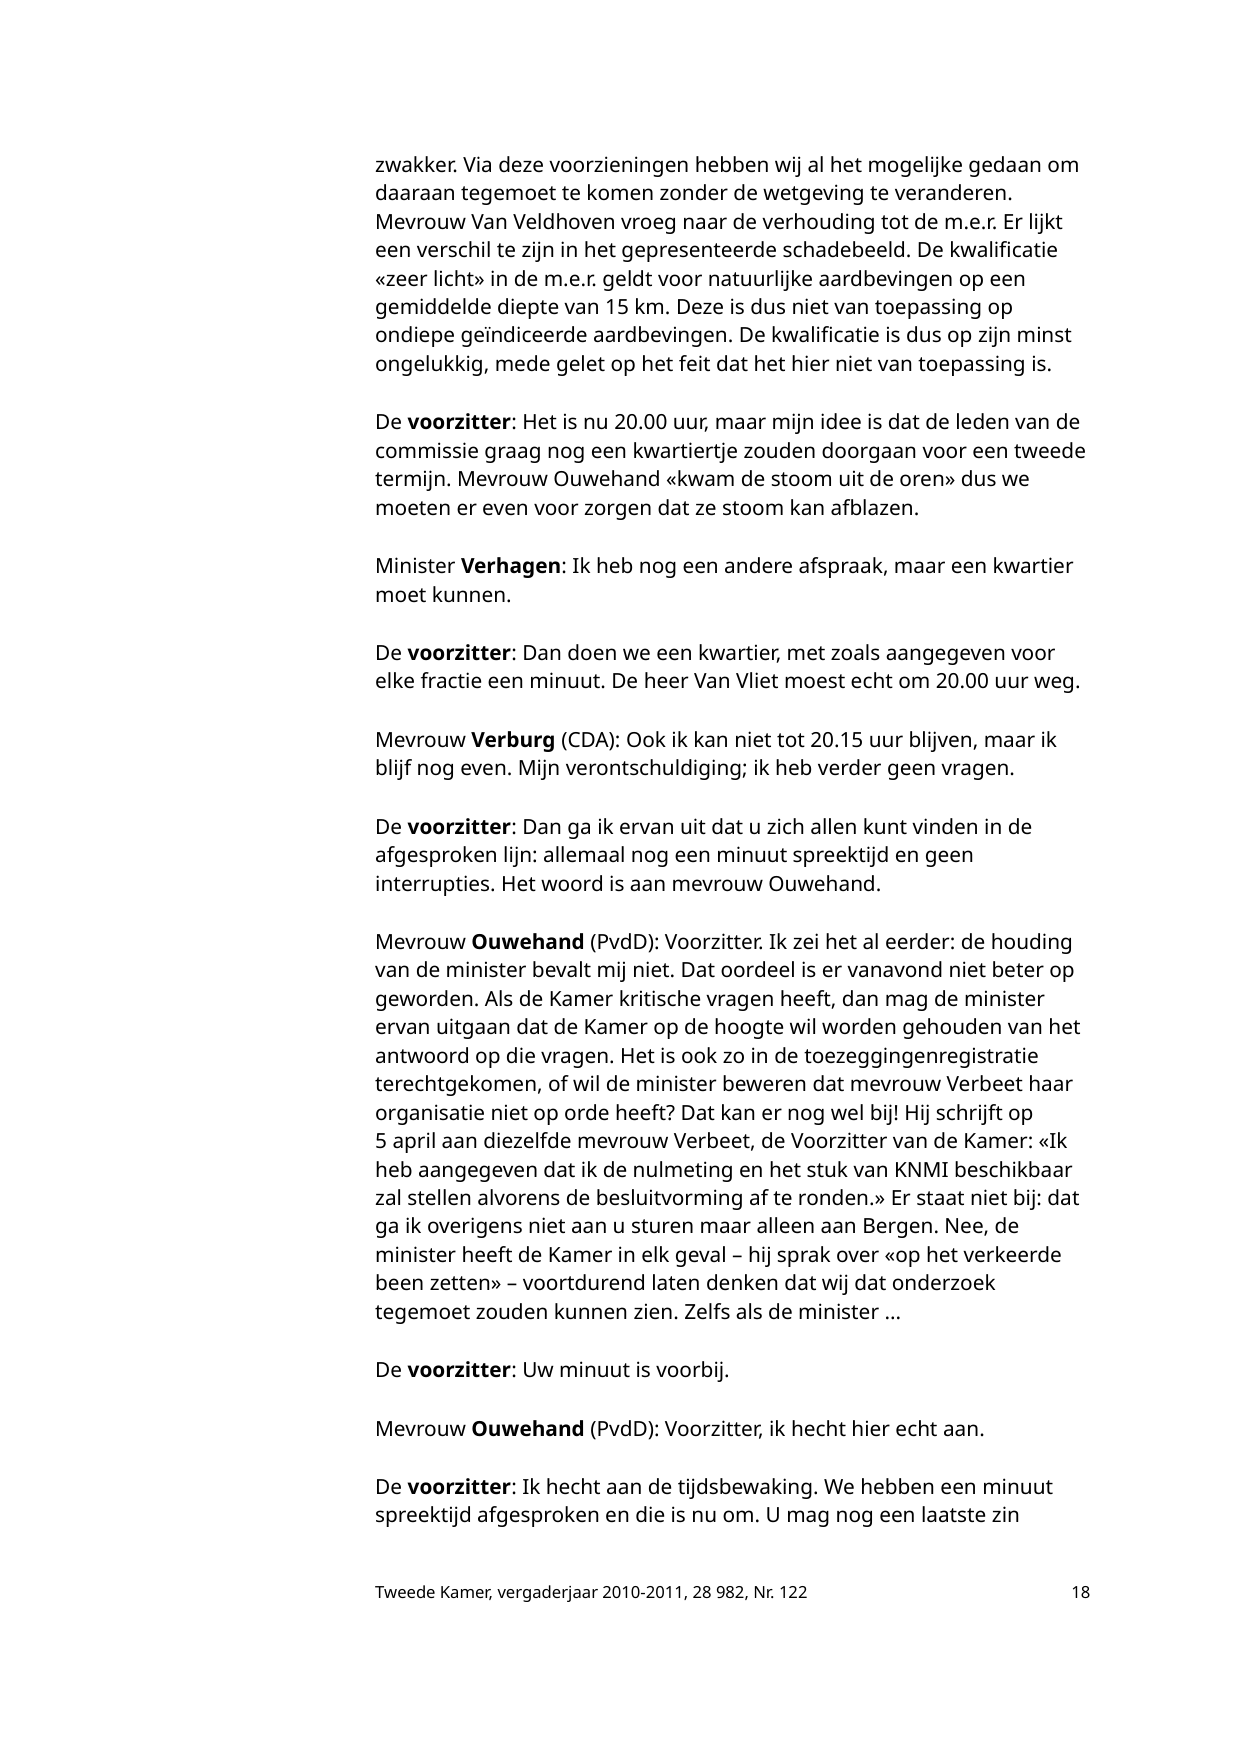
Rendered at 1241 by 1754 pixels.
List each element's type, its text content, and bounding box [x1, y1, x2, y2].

text De voorzitter: Dan ga ik ervan uit dat u zich allen kunt vinden in de afgesproken lijn: allemaal nog een minuut spreektijd en geen interrupties. Het woord is aan mevrouw Ouwehand. [375, 812, 1090, 897]
text Mevrouw Ouwehand (PvdD): Voorzitter. Ik zei het al eerder: de houding van de minister bevalt mij niet. Dat oordeel is er vanavond niet beter op geworden. Als de Kamer kritische vragen heeft, dan mag de minister ervan uitgaan dat de Kamer op de hoogte wil worden gehouden van het antwoord op die vragen. Het is ook zo in de toezeggingenregistratie terechtgekomen, of wil de minister beweren dat mevrouw Verbeet haar organisatie niet op orde heeft? Dat kan er nog wel bij! Hij schrijft op 5 april aan diezelfde mevrouw Verbeet, de Voorzitter van de Kamer: «Ik heb aangegeven dat ik de nulmeting en het stuk van KNMI beschikbaar zal stellen alvorens de besluitvorming af te ronden.» Er staat niet bij: dat ga ik overigens niet aan u sturen maar alleen aan Bergen. Nee, de minister heeft de Kamer in elk geval – hij sprak over «op het verkeerde been zetten» – voortdurend laten denken dat wij dat onderzoek tegemoet zouden kunnen zien. Zelfs als de minister ... [375, 927, 1090, 1325]
text Minister Verhagen: Ik heb nog een andere afspraak, maar een kwartier moet kunnen. [375, 551, 1090, 608]
text zwakker. Via deze voorzieningen hebben wij al het mogelijke gedaan om daaraan tegemoet te komen zonder de wetgeving te veranderen. [375, 150, 1090, 207]
text De voorzitter: Dan doen we een kwartier, met zoals aangegeven voor elke fractie een minuut. De heer Van Vliet moest echt om 20.00 uur weg. [375, 638, 1090, 695]
text De voorzitter: Ik hecht aan de tijdsbewaking. We hebben een minuut spreektijd afgesproken en die is nu om. U mag nog een laatste zin [375, 1472, 1090, 1529]
text De voorzitter: Het is nu 20.00 uur, maar mijn idee is dat de leden van de commissie graag nog een kwartiertje zouden doorgaan voor een tweede termijn. Mevrouw Ouwehand «kwam de stoom uit de oren» dus we moeten er even voor zorgen dat ze stoom kan afblazen. [375, 407, 1090, 521]
text Mevrouw Verburg (CDA): Ook ik kan niet tot 20.15 uur blijven, maar ik blijf nog even. Mijn verontschuldiging; ik heb verder geen vragen. [375, 725, 1090, 782]
text Mevrouw Ouwehand (PvdD): Voorzitter, ik hecht hier echt aan. [375, 1414, 1090, 1442]
text De voorzitter: Uw minuut is voorbij. [375, 1355, 1090, 1384]
text Mevrouw Van Veldhoven vroeg naar de verhouding tot de m.e.r. Er lijkt een verschil te zijn in het gepresenteerde schadebeeld. De kwalificatie «zeer licht» in de m.e.r. geldt voor natuurlijke aardbevingen op een gemiddelde diepte van 15 km. Deze is dus niet van toepassing op ondiepe geïndiceerde aardbevingen. De kwalificatie is dus op zijn minst ongelukkig, mede gelet op het feit dat het hier niet van toepassing is. [375, 207, 1090, 377]
